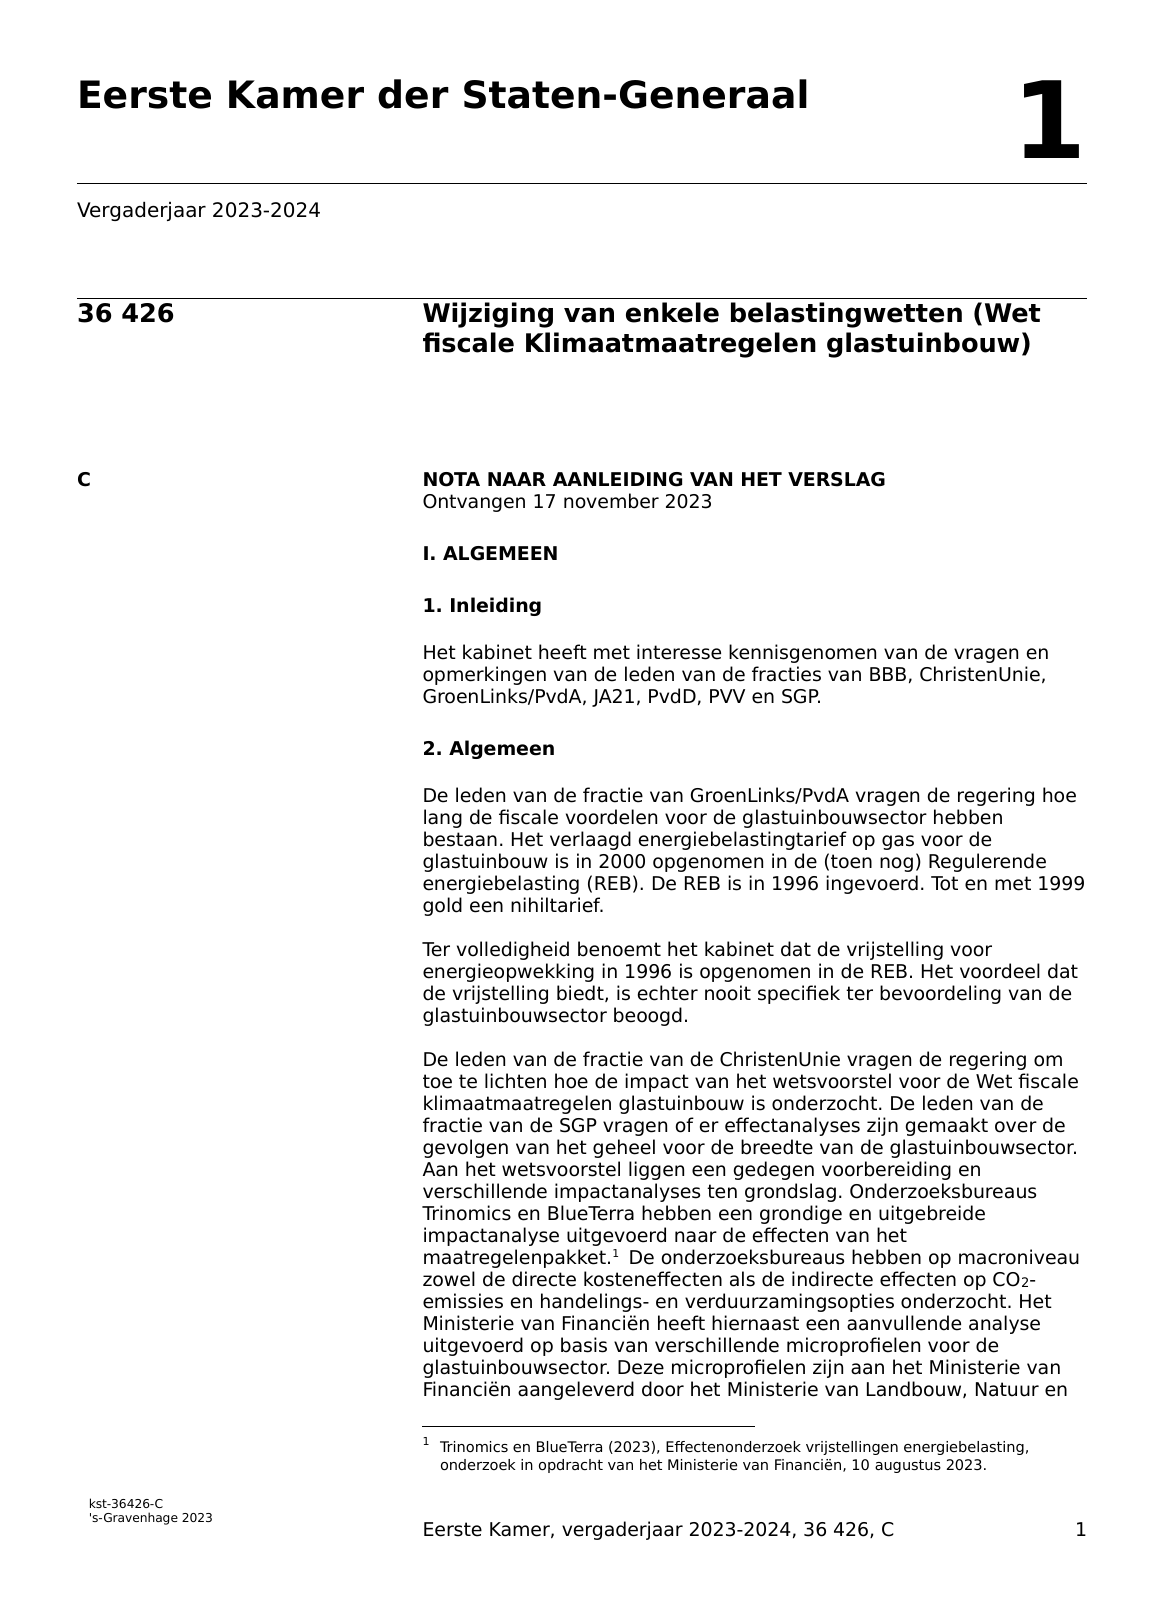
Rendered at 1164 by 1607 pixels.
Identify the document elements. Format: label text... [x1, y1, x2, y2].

subtitle C NOTA NAAR AANLEIDING VAN HET VERSLAG [77, 469, 1087, 491]
text kst-36426-C [88, 1497, 323, 1511]
text 's-Gravenhage 2023 [88, 1511, 323, 1525]
subtitle I. ALGEMEEN [422, 543, 1087, 565]
subtitle 2. Algemeen [422, 738, 1087, 760]
table_header 1 [886, 59, 1087, 183]
table_cell Vergaderjaar 2023-2024 [77, 184, 1087, 298]
text De leden van de fractie van GroenLinks/PvdA vragen de regering hoe lang de fiscale voordelen voor de glastuinbouwsector hebben bestaan. Het verlaagd energiebelastingtarief op gas voor de glastuinbouw is in 2000 opgenomen in de (toen nog) Regulerende energiebelasting (REB). De REB is in 1996 ingevoerd. Tot en met 1999 gold een nihiltarief. [422, 785, 1087, 917]
subtitle 1. Inleiding [422, 595, 1087, 617]
text Trinomics en BlueTerra (2023), Effectenonderzoek vrijstellingen energiebelasting, onderzoek in opdracht van het Ministerie van Financiën, 10 augustus 2023. [422, 1435, 1087, 1474]
text Het kabinet heeft met interesse kennisgenomen van de vragen en opmerkingen van de leden van de fracties van BBB, ChristenUnie, GroenLinks/PvdA, JA21, PvdD, PVV en SGP. [422, 642, 1087, 708]
subtitle 36 426 Wijziging van enkele belastingwetten (Wet fiscale Klimaatmaatregelen glastuinbouw) [77, 299, 1087, 358]
text Ontvangen 17 november 2023 [422, 491, 1087, 513]
text Ter volledigheid benoemt het kabinet dat de vrijstelling voor energieopwekking in 1996 is opgenomen in de REB. Het voordeel dat de vrijstelling biedt, is echter nooit specifiek ter bevoordeling van de glastuinbouwsector beoogd. [422, 939, 1087, 1027]
table_header Eerste Kamer der Staten-Generaal [77, 59, 886, 183]
text De leden van de fractie van de ChristenUnie vragen de regering om toe te lichten hoe de impact van het wetsvoorstel voor de Wet fiscale klimaatmaatregelen glastuinbouw is onderzocht. De leden van de fractie van de SGP vragen of er effectanalyses zijn gemaakt over de gevolgen van het geheel voor de breedte van de glastuinbouwsector. Aan het wetsvoorstel liggen een gedegen voorbereiding en verschillende impactanalyses ten grondslag. Onderzoeksbureaus Trinomics en BlueTerra hebben een grondige en uitgebreide impactanalyse uitgevoerd naar de effecten van het maatregelenpakket. De onderzoeksbureaus hebben op macroniveau zowel de directe kosteneffecten als de indirecte effecten op CO2-emissies en handelings- en verduurzamingsopties onderzocht. Het Ministerie van Financiën heeft hiernaast een aanvullende analyse uitgevoerd op basis van verschillende microprofielen voor de glastuinbouwsector. Deze microprofielen zijn aan het Ministerie van Financiën aangeleverd door het Ministerie van Landbouw, Natuur en [422, 1049, 1087, 1401]
